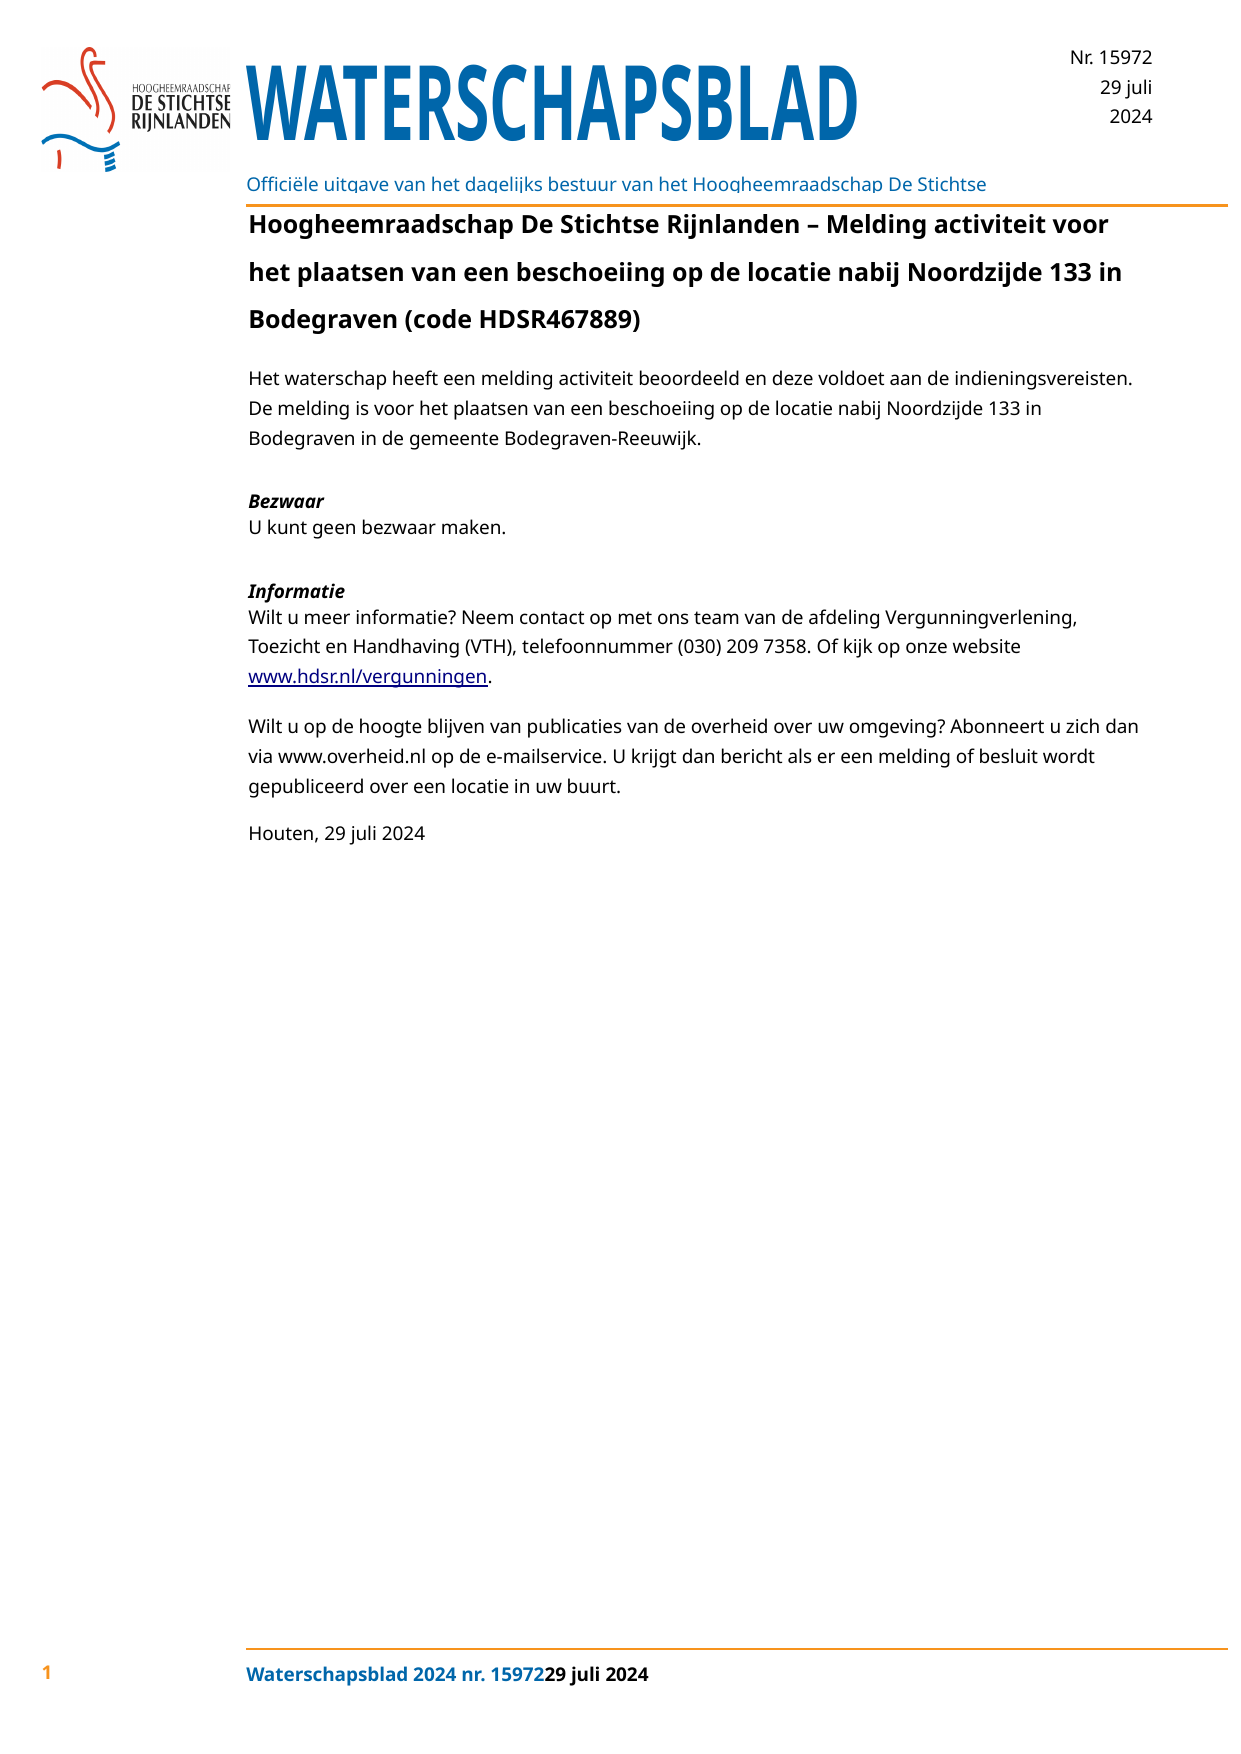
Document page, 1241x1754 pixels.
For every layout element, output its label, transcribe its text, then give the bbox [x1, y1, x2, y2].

text Hoogheemraadschap De Stichtse Rijnlanden – Melding activiteit voor het plaatsen van een beschoeiing op de locatie nabij Noordzijde 133 in Bodegraven (code HDSR467889) [248, 207, 1152, 336]
text Wilt u meer informatie? Neem contact op met ons team van de afdeling Vergunningverlening, Toezicht en Handhaving (VTH), telefoonnummer (030) 209 7358. Of kijk op onze website www.hdsr.nl/vergunningen. [248, 604, 1152, 689]
text Houten, 29 juli 2024 [248, 821, 1152, 846]
picture [41, 47, 231, 172]
text Bezwaar [248, 489, 1152, 514]
text U kunt geen bezwaar maken. [248, 514, 1152, 540]
text Informatie [248, 578, 1152, 604]
text Wilt u op de hoogte blijven van publicaties van de overheid over uw omgeving? Abonneert u zich dan via www.overheid.nl op de e-mailservice. U krijgt dan bericht als er een melding of besluit wordt gepubliceerd over een locatie in uw buurt. [248, 714, 1152, 798]
text Het waterschap heeft een melding activiteit beoordeeld en deze voldoet aan de indieningsvereisten. De melding is voor het plaatsen van een beschoeiing op de locatie nabij Noordzijde 133 in Bodegraven in de gemeente Bodegraven-Reeuwijk. [248, 366, 1152, 450]
